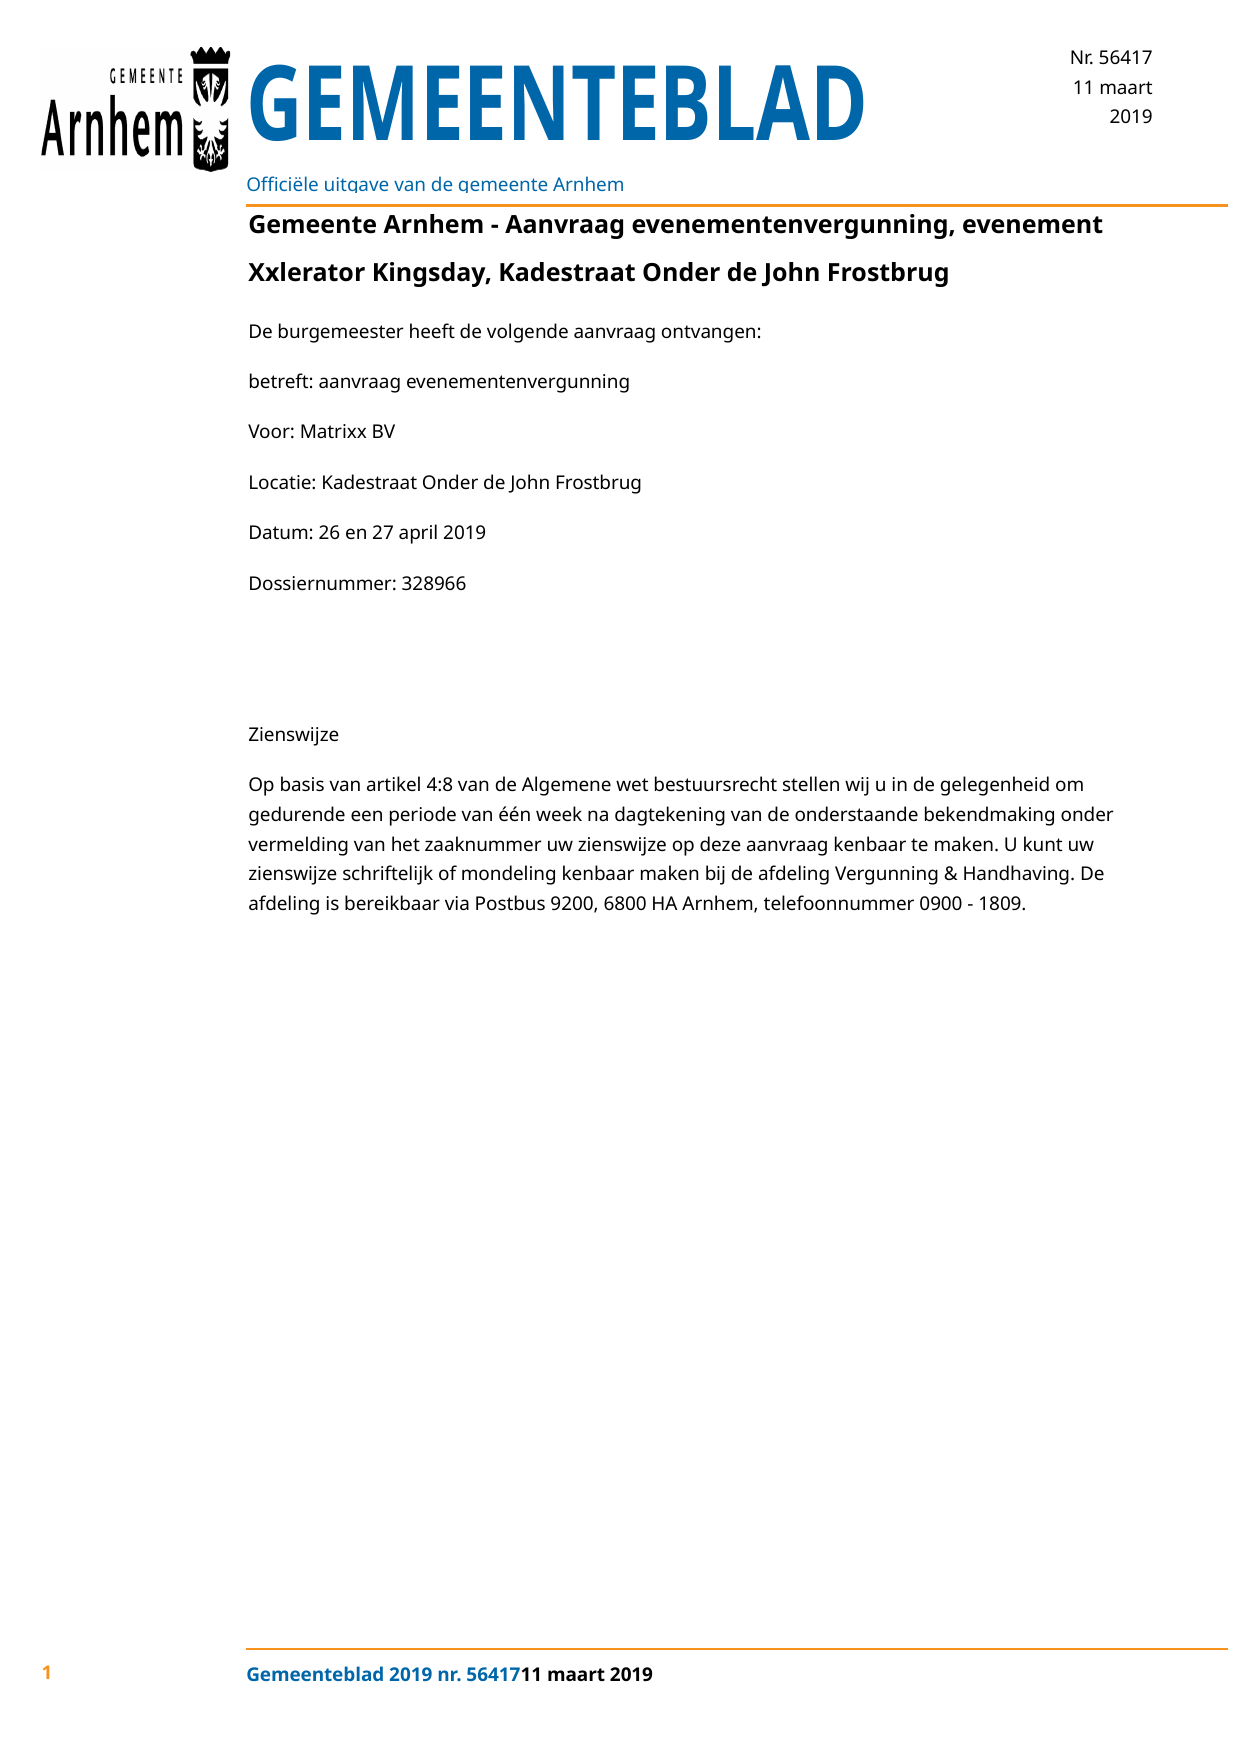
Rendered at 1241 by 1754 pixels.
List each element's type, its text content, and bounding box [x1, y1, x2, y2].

text Datum: 26 en 27 april 2019 [248, 519, 1152, 545]
text Zienswijze [248, 721, 1152, 747]
text Op basis van artikel 4:8 van de Algemene wet bestuursrecht stellen wij u in de gelegenheid om gedurende een periode van één week na dagtekening van de onderstaande bekendmaking onder vermelding van het zaaknummer uw zienswijze op deze aanvraag kenbaar te maken. U kunt uw zienswijze schriftelijk of mondeling kenbaar maken bij de afdeling Vergunning & Handhaving. De afdeling is bereikbaar via Postbus 9200, 6800 HA Arnhem, telefoonnummer 0900 - 1809. [248, 772, 1152, 916]
picture [41, 47, 231, 172]
text Voor: Matrixx BV [248, 419, 1152, 444]
text betreft: aanvraag evenementenvergunning [248, 368, 1152, 394]
text Gemeente Arnhem - Aanvraag evenementenvergunning, evenement Xxlerator Kingsday, Kadestraat Onder de John Frostbrug [248, 207, 1152, 288]
text Locatie: Kadestraat Onder de John Frostbrug [248, 469, 1152, 495]
text Dossiernummer: 328966 [248, 570, 1152, 596]
text De burgemeester heeft de volgende aanvraag ontvangen: [248, 318, 1152, 344]
